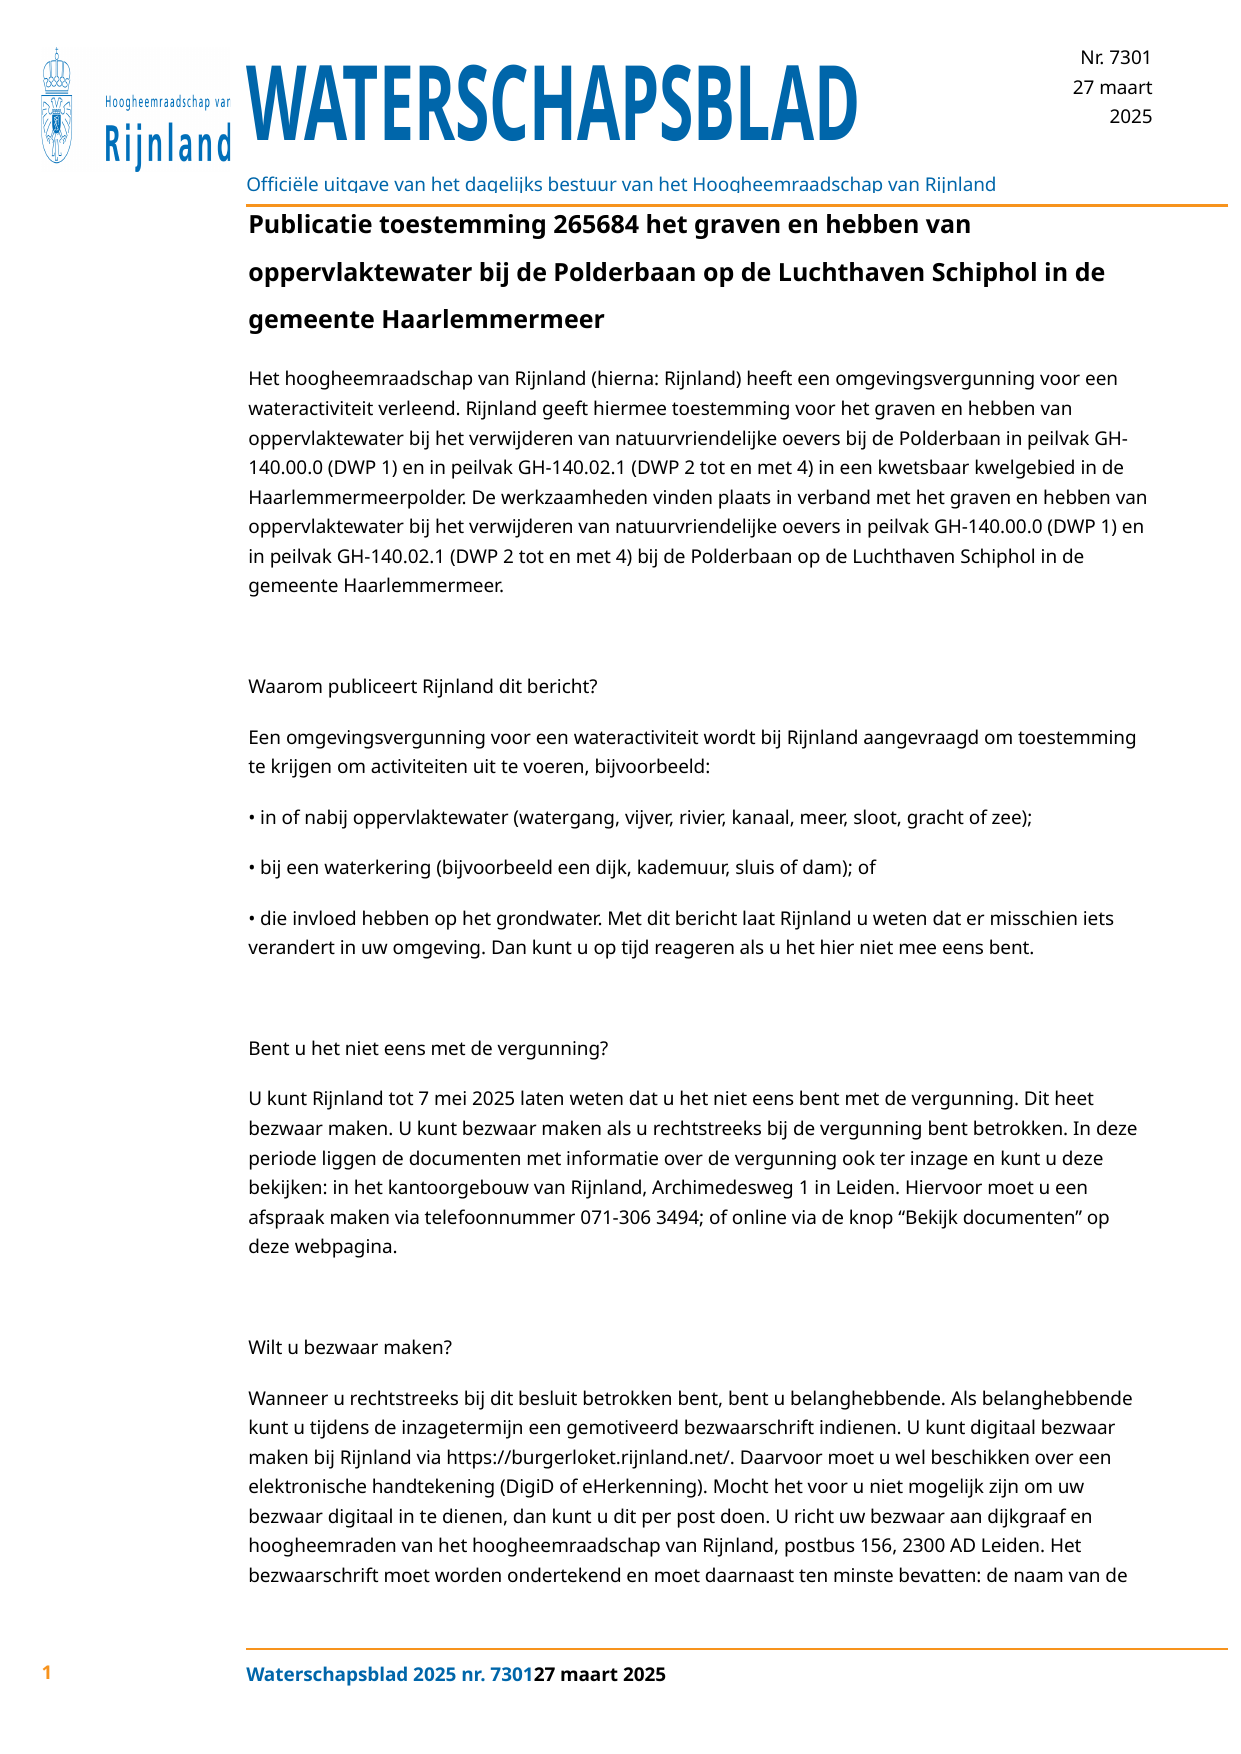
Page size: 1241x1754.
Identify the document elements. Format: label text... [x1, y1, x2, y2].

text U kunt Rijnland tot 7 mei 2025 laten weten dat u het niet eens bent met de vergunning. Dit heet bezwaar maken. U kunt bezwaar maken als u rechtstreeks bij de vergunning bent betrokken. In deze periode liggen de documenten met informatie over de vergunning ook ter inzage en kunt u deze bekijken: in het kantoorgebouw van Rijnland, Archimedesweg 1 in Leiden. Hiervoor moet u een afspraak maken via telefoonnummer 071-306 3494; of online via de knop “Bekijk documenten” op deze webpagina. [248, 1086, 1152, 1259]
text • bij een waterkering (bijvoorbeeld een dijk, kademuur, sluis of dam); of [248, 854, 1152, 880]
text Een omgevingsvergunning voor een wateractiviteit wordt bij Rijnland aangevraagd om toestemming te krijgen om activiteiten uit te voeren, bijvoorbeeld: [248, 724, 1152, 779]
text Waarom publiceert Rijnland dit bericht? [248, 673, 1152, 699]
text Het hoogheemraadschap van Rijnland (hierna: Rijnland) heeft een omgevingsvergunning voor een wateractiviteit verleend. Rijnland geeft hiermee toestemming voor het graven en hebben van oppervlaktewater bij het verwijderen van natuurvriendelijke oevers bij de Polderbaan in peilvak GH-140.00.0 (DWP 1) en in peilvak GH-140.02.1 (DWP 2 tot en met 4) in een kwetsbaar kwelgebied in de Haarlemmermeerpolder. De werkzaamheden vinden plaats in verband met het graven en hebben van oppervlaktewater bij het verwijderen van natuurvriendelijke oevers in peilvak GH-140.00.0 (DWP 1) en in peilvak GH-140.02.1 (DWP 2 tot en met 4) bij de Polderbaan op de Luchthaven Schiphol in de gemeente Haarlemmermeer. [248, 366, 1152, 598]
picture [41, 47, 231, 172]
text Wanneer u rechtstreeks bij dit besluit betrokken bent, bent u belanghebbende. Als belanghebbende kunt u tijdens de inzagetermijn een gemotiveerd bezwaarschrift indienen. U kunt digitaal bezwaar maken bij Rijnland via https://burgerloket.rijnland.net/. Daarvoor moet u wel beschikken over een elektronische handtekening (DigiD of eHerkenning). Mocht het voor u niet mogelijk zijn om uw bezwaar digitaal in te dienen, dan kunt u dit per post doen. U richt uw bezwaar aan dijkgraaf en hoogheemraden van het hoogheemraadschap van Rijnland, postbus 156, 2300 AD Leiden. Het bezwaarschrift moet worden ondertekend en moet daarnaast ten minste bevatten: de naam van de [248, 1385, 1152, 1588]
text Wilt u bezwaar maken? [248, 1334, 1152, 1360]
text • die invloed hebben op het grondwater. Met dit bericht laat Rijnland u weten dat er misschien iets verandert in uw omgeving. Dan kunt u op tijd reageren als u het hier niet mee eens bent. [248, 905, 1152, 960]
text Bent u het niet eens met de vergunning? [248, 1035, 1152, 1061]
text Publicatie toestemming 265684 het graven en hebben van oppervlaktewater bij de Polderbaan op de Luchthaven Schiphol in de gemeente Haarlemmermeer [248, 207, 1152, 336]
text • in of nabij oppervlaktewater (watergang, vijver, rivier, kanaal, meer, sloot, gracht of zee); [248, 804, 1152, 829]
